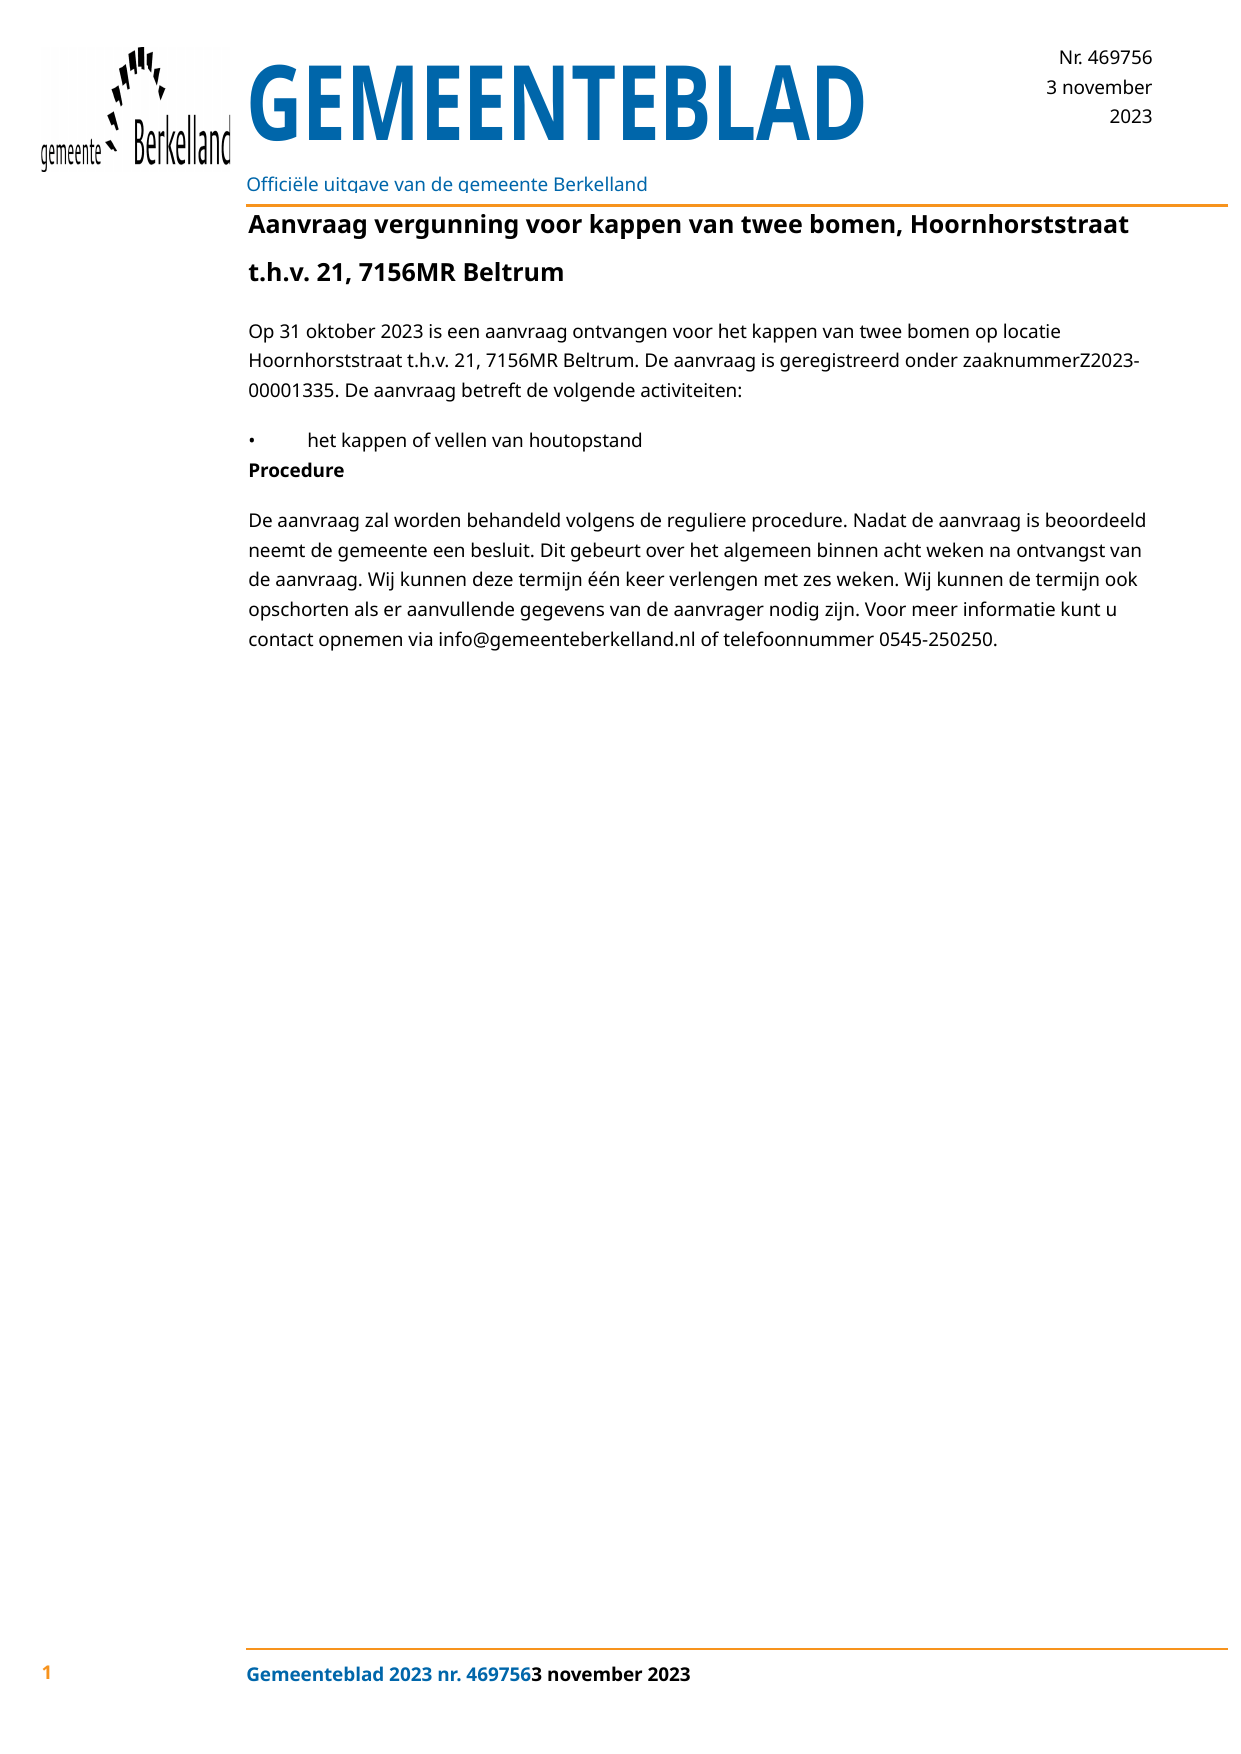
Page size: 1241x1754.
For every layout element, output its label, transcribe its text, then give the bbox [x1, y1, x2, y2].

text De aanvraag zal worden behandeld volgens de reguliere procedure. Nadat de aanvraag is beoordeeld neemt de gemeente een besluit. Dit gebeurt over het algemeen binnen acht weken na ontvangst van de aanvraag. Wij kunnen deze termijn één keer verlengen met zes weken. Wij kunnen de termijn ook opschorten als er aanvullende gegevens van de aanvrager nodig zijn. Voor meer informatie kunt u contact opnemen via info@gemeenteberkelland.nl of telefoonnummer 0545-250250. [248, 507, 1152, 652]
list het kappen of vellen van houtopstand [248, 427, 1152, 453]
text Procedure [248, 457, 1152, 483]
picture [41, 47, 231, 172]
text Op 31 oktober 2023 is een aanvraag ontvangen voor het kappen van twee bomen op locatie Hoornhorststraat t.h.v. 21, 7156MR Beltrum. De aanvraag is geregistreerd onder zaaknummerZ2023-00001335. De aanvraag betreft de volgende activiteiten: [248, 318, 1152, 403]
text Aanvraag vergunning voor kappen van twee bomen, Hoornhorststraat t.h.v. 21, 7156MR Beltrum [248, 207, 1152, 288]
